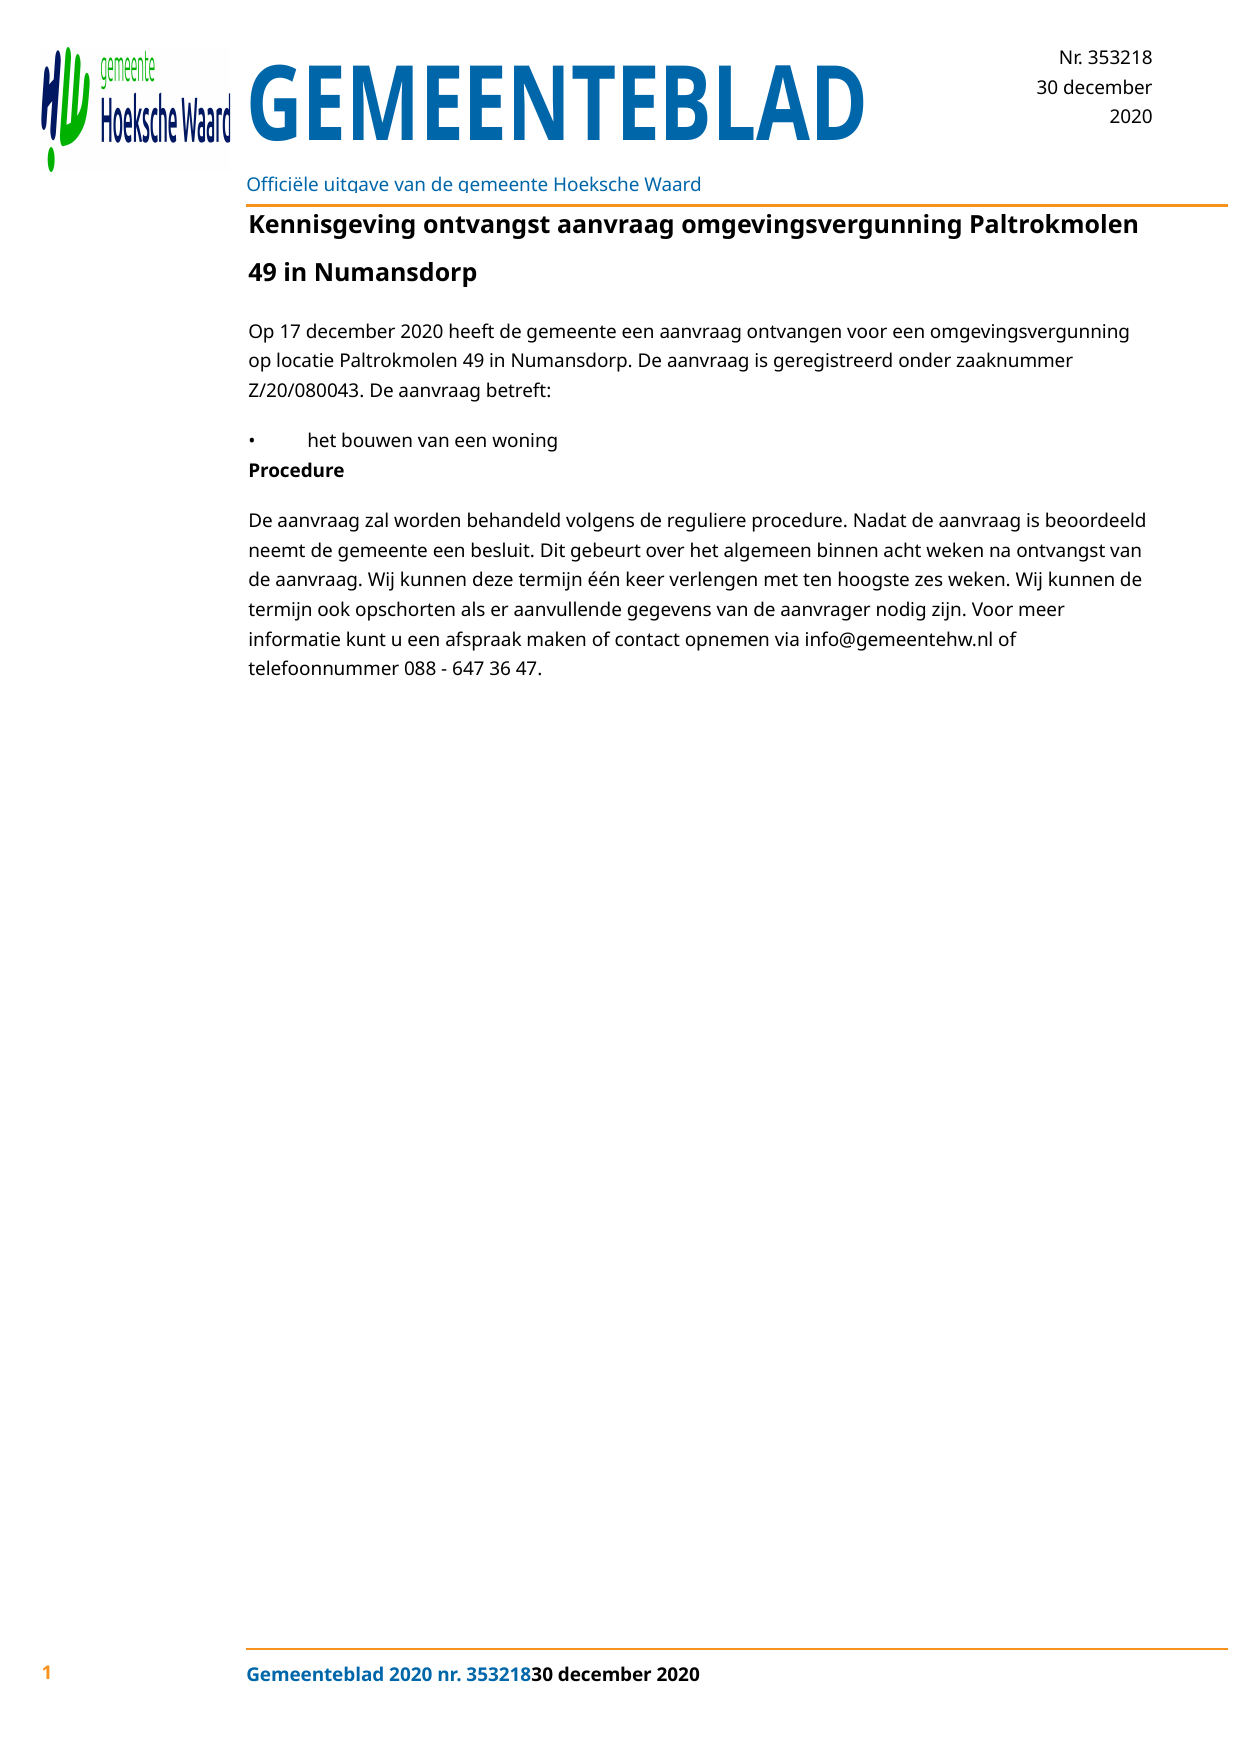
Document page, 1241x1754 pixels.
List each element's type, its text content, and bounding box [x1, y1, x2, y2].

list het bouwen van een woning [248, 427, 1152, 453]
text De aanvraag zal worden behandeld volgens de reguliere procedure. Nadat de aanvraag is beoordeeld neemt de gemeente een besluit. Dit gebeurt over het algemeen binnen acht weken na ontvangst van de aanvraag. Wij kunnen deze termijn één keer verlengen met ten hoogste zes weken. Wij kunnen de termijn ook opschorten als er aanvullende gegevens van de aanvrager nodig zijn. Voor meer informatie kunt u een afspraak maken of contact opnemen via info@gemeentehw.nl of telefoonnummer 088 - 647 36 47. [248, 507, 1152, 681]
text Op 17 december 2020 heeft de gemeente een aanvraag ontvangen voor een omgevingsvergunning op locatie Paltrokmolen 49 in Numansdorp. De aanvraag is geregistreerd onder zaaknummer Z/20/080043. De aanvraag betreft: [248, 318, 1152, 403]
text Procedure [248, 457, 1152, 483]
picture [41, 47, 231, 172]
text Kennisgeving ontvangst aanvraag omgevingsvergunning Paltrokmolen 49 in Numansdorp [248, 207, 1152, 288]
